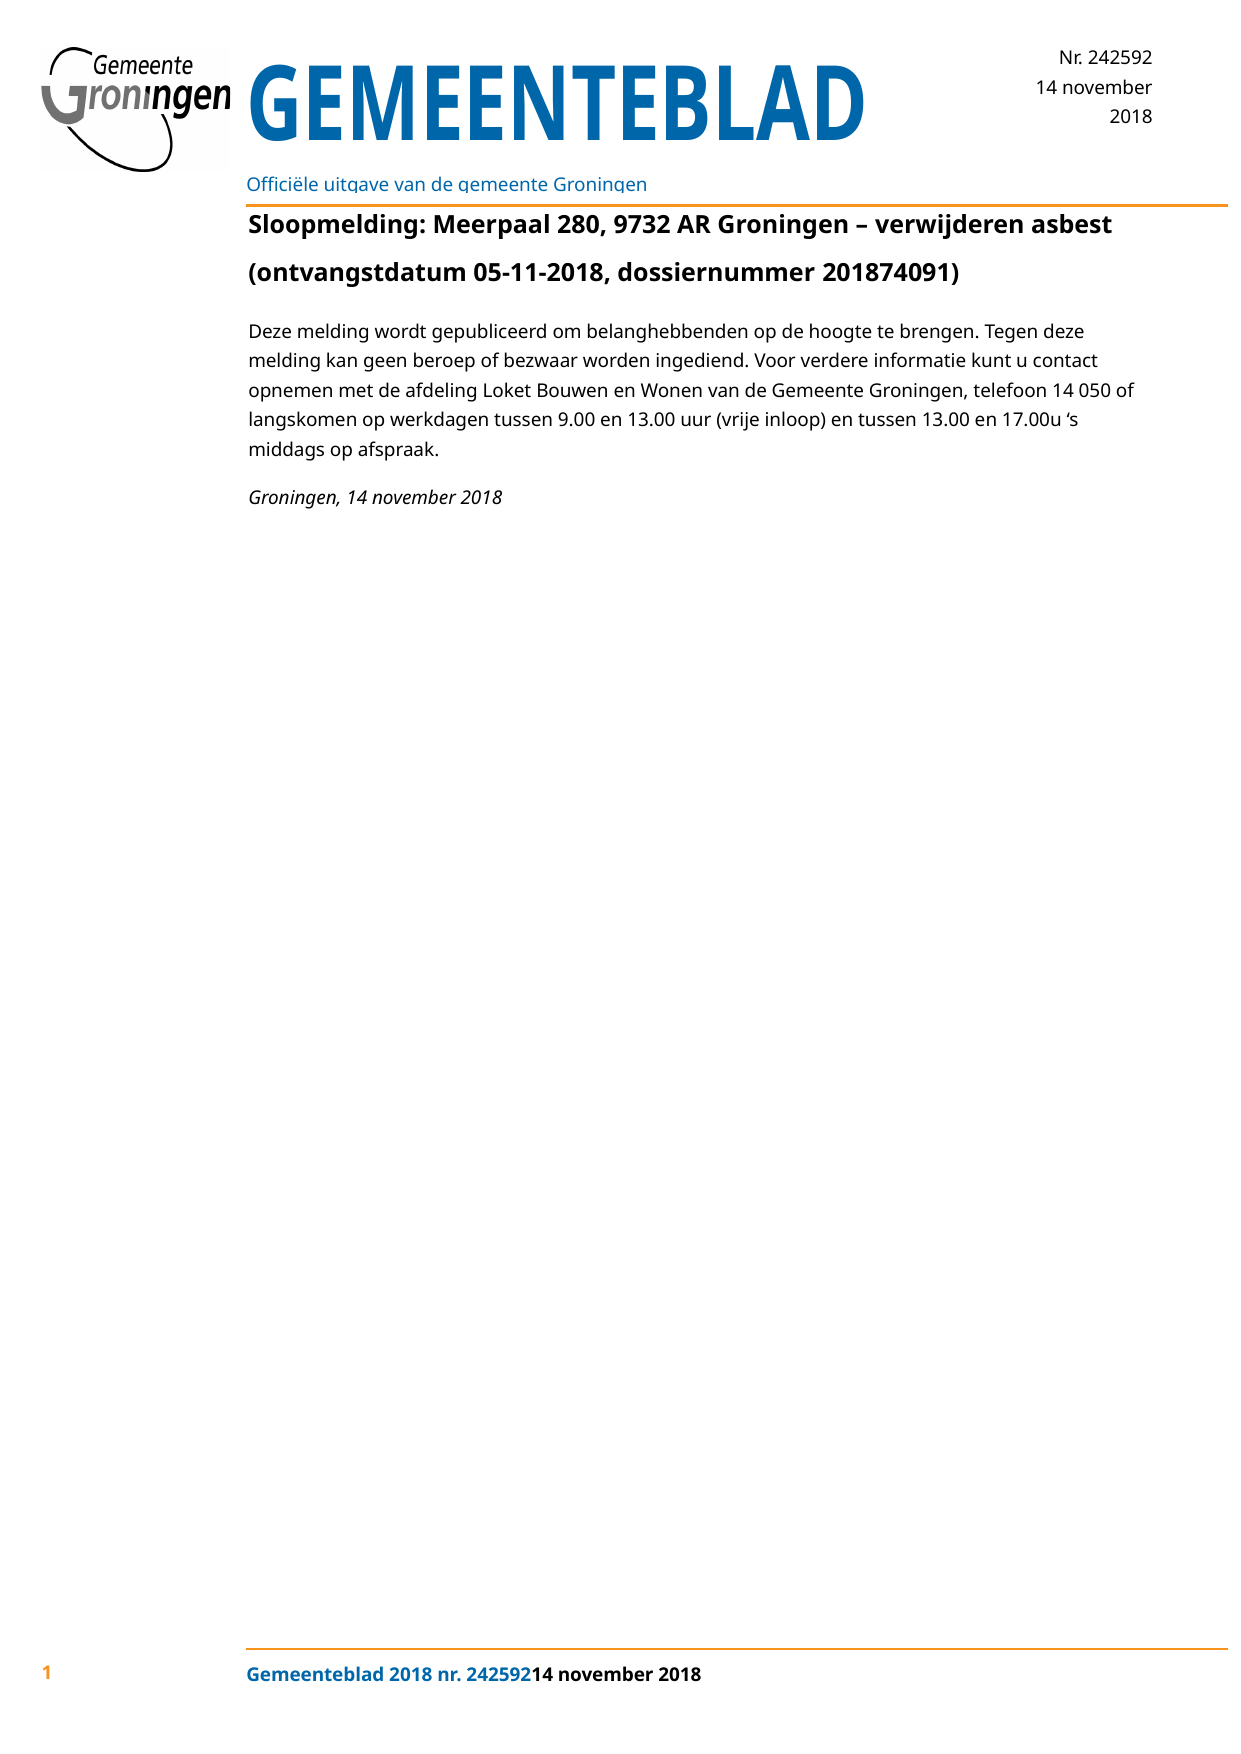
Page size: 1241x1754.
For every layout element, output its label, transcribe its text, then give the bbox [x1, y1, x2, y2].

text Deze melding wordt gepubliceerd om belanghebbenden op de hoogte te brengen. Tegen deze melding kan geen beroep of bezwaar worden ingediend. Voor verdere informatie kunt u contact opnemen met de afdeling Loket Bouwen en Wonen van de Gemeente Groningen, telefoon 14 050 of langskomen op werkdagen tussen 9.00 en 13.00 uur (vrije inloop) en tussen 13.00 en 17.00u ‘s middags op afspraak. [248, 318, 1152, 462]
text Sloopmelding: Meerpaal 280, 9732 AR Groningen – verwijderen asbest (ontvangstdatum 05-11-2018, dossiernummer 201874091) [248, 207, 1152, 288]
picture [41, 47, 231, 172]
text Groningen, 14 november 2018 [248, 484, 1152, 510]
